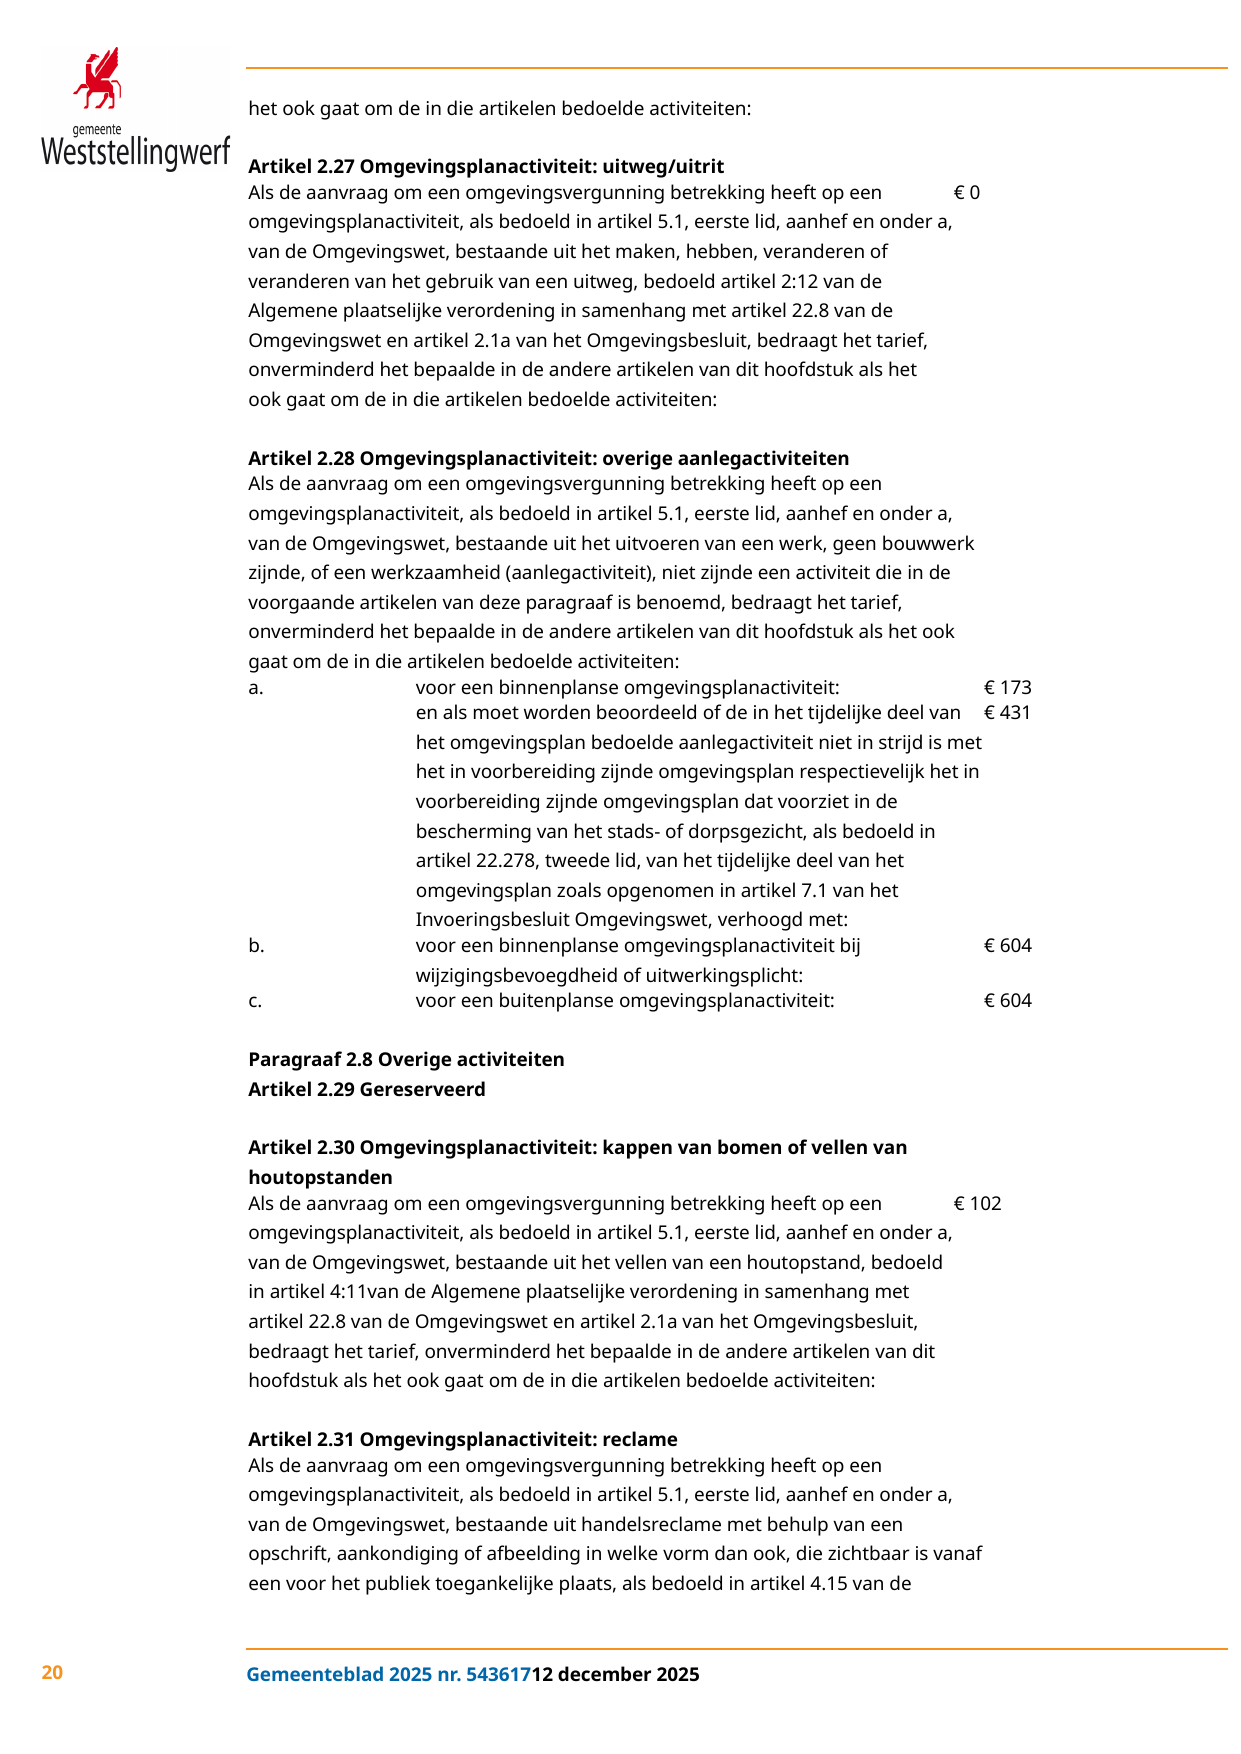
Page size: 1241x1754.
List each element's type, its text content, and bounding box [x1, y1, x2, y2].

table_cell [954, 95, 1152, 121]
table_header [985, 1426, 1152, 1452]
table_cell € 604 [984, 933, 1152, 988]
table_cell Als de aanvraag om een omgevingsvergunning betrekking heeft op een omgevingsplanactiviteit, als bedoeld in artikel 5.1, eerste lid, aanhef en onder a, van de Omgevingswet, bestaande uit het maken, hebben, veranderen of veranderen van het gebruik van een uitweg, bedoeld artikel 2:12 van de Algemene plaatselijke verordening in samenhang met artikel 22.8 van de Omgevingswet en artikel 2.1a van het Omgevingsbesluit, bedraagt het tarief, onverminderd het bepaalde in de andere artikelen van dit hoofdstuk als het ook gaat om de in die artikelen bedoelde activiteiten: [248, 179, 954, 412]
table_cell voor een binnenplanse omgevingsplanactiviteit: [416, 674, 984, 699]
table_cell Als de aanvraag om een omgevingsvergunning betrekking heeft op een omgevingsplanactiviteit, als bedoeld in artikel 5.1, eerste lid, aanhef en onder a, van de Omgevingswet, bestaande uit het vellen van een houtopstand, bedoeld in artikel 4:11van de Algemene plaatselijke verordening in samenhang met artikel 22.8 van de Omgevingswet en artikel 2.1a van het Omgevingsbesluit, bedraagt het tarief, onverminderd het bepaalde in de andere artikelen van dit hoofdstuk als het ook gaat om de in die artikelen bedoelde activiteiten: [248, 1190, 954, 1393]
table_cell a. [248, 674, 416, 699]
table_cell c. [248, 988, 416, 1013]
table_cell voor een buitenplanse omgevingsplanactiviteit: [416, 988, 984, 1013]
table_cell € 431 [984, 700, 1152, 932]
table_cell € 173 [984, 674, 1152, 699]
table_header [954, 154, 1152, 179]
table_cell Als de aanvraag om een omgevingsvergunning betrekking heeft op een omgevingsplanactiviteit, als bedoeld in artikel 5.1, eerste lid, aanhef en onder a, van de Omgevingswet, bestaande uit het uitvoeren van een werk, geen bouwwerk zijnde, of een werkzaamheid (aanlegactiviteit), niet zijnde een activiteit die in de voorgaande artikelen van deze paragraaf is benoemd, bedraagt het tarief, onverminderd het bepaalde in de andere artikelen van dit hoofdstuk als het ook gaat om de in die artikelen bedoelde activiteiten: [248, 471, 984, 674]
table_header Artikel 2.28 Omgevingsplanactiviteit: overige aanlegactiviteiten [248, 445, 984, 471]
table_cell Als de aanvraag om een omgevingsvergunning betrekking heeft op een omgevingsplanactiviteit, als bedoeld in artikel 5.1, eerste lid, aanhef en onder a, van de Omgevingswet, bestaande uit handelsreclame met behulp van een opschrift, aankondiging of afbeelding in welke vorm dan ook, die zichtbaar is vanaf een voor het publiek toegankelijke plaats, als bedoeld in artikel 4.15 van de [248, 1452, 985, 1596]
table_cell b. [248, 933, 416, 988]
table_cell [985, 1452, 1152, 1596]
table_cell [984, 471, 1152, 674]
table_header Artikel 2.30 Omgevingsplanactiviteit: kappen van bomen of vellen van houtopstanden [248, 1135, 954, 1190]
table_header [984, 445, 1152, 471]
table_cell € 0 [954, 179, 1152, 412]
table_header [954, 1135, 1152, 1190]
table_header Artikel 2.27 Omgevingsplanactiviteit: uitweg/uitrit [248, 154, 954, 179]
text Paragraaf 2.8 Overige activiteiten [248, 1046, 1152, 1072]
table_header [954, 1076, 1152, 1102]
table_cell en als moet worden beoordeeld of de in het tijdelijke deel van het omgevingsplan bedoelde aanlegactiviteit niet in strijd is met het in voorbereiding zijnde omgevingsplan respectievelijk het in voorbereiding zijnde omgevingsplan dat voorziet in de bescherming van het stads- of dorpsgezicht, als bedoeld in artikel 22.278, tweede lid, van het tijdelijke deel van het omgevingsplan zoals opgenomen in artikel 7.1 van het Invoeringsbesluit Omgevingswet, verhoogd met: [416, 700, 984, 932]
picture [41, 47, 231, 172]
table_cell het ook gaat om de in die artikelen bedoelde activiteiten: [248, 95, 954, 121]
table_cell € 604 [984, 988, 1152, 1013]
table_cell [248, 700, 416, 932]
table_cell € 102 [954, 1190, 1152, 1393]
table_cell voor een binnenplanse omgevingsplanactiviteit bij wijzigingsbevoegdheid of uitwerkingsplicht: [416, 933, 984, 988]
table_header Artikel 2.29 Gereserveerd [248, 1076, 954, 1102]
table_header Artikel 2.31 Omgevingsplanactiviteit: reclame [248, 1426, 985, 1452]
